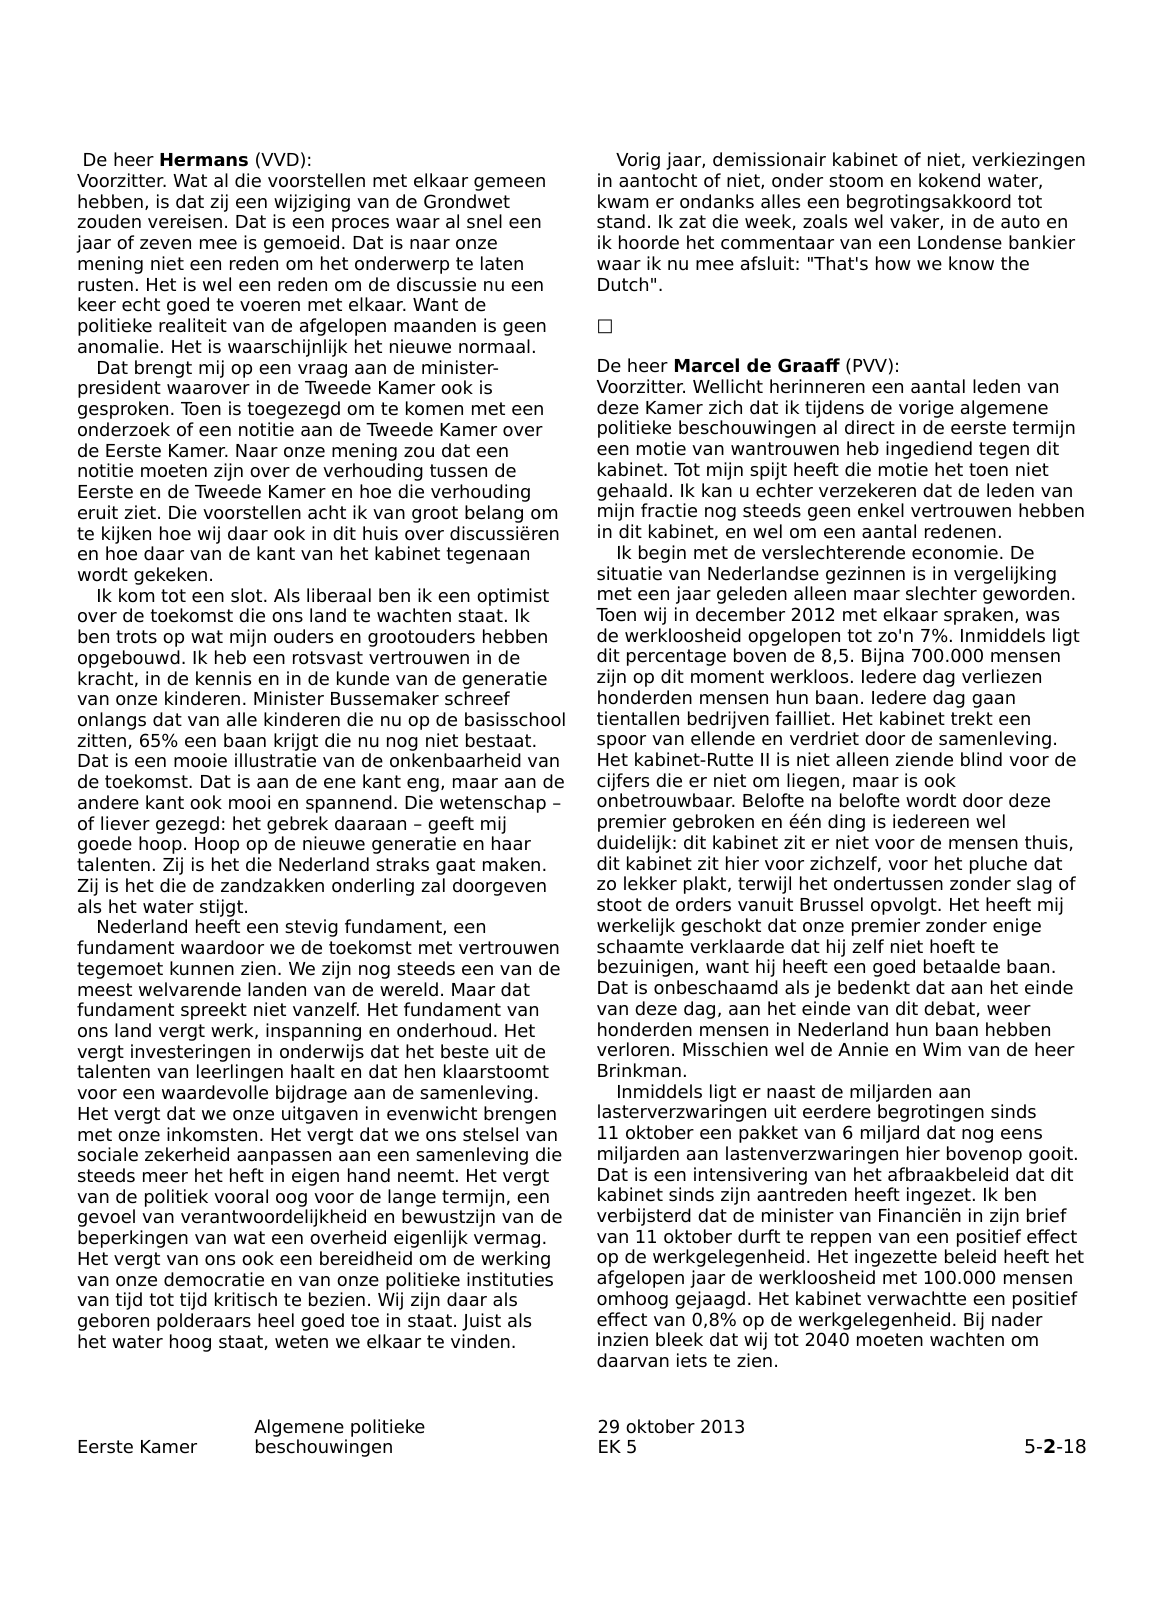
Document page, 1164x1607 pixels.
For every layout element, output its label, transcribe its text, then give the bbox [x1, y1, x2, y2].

text Voorzitter. Wellicht herinneren een aantal leden van deze Kamer zich dat ik tijdens de vorige algemene politieke beschouwingen al direct in de eerste termijn een motie van wantrouwen heb ingediend tegen dit kabinet. Tot mijn spijt heeft die motie het toen niet gehaald. Ik kan u echter verzekeren dat de leden van mijn fractie nog steeds geen enkel vertrouwen hebben in dit kabinet, en wel om een aantal redenen. [596, 377, 1087, 543]
text Dat brengt mij op een vraag aan de minister-president waarover in de Tweede Kamer ook is gesproken. Toen is toegezegd om te komen met een onderzoek of een notitie aan de Tweede Kamer over de Eerste Kamer. Naar onze mening zou dat een notitie moeten zijn over de verhouding tussen de Eerste en de Tweede Kamer en hoe die verhouding eruit ziet. Die voorstellen acht ik van groot belang om te kijken hoe wij daar ook in dit huis over discussiëren en hoe daar van de kant van het kabinet tegenaan wordt gekeken. [77, 357, 567, 586]
text De heer Hermans (VVD): [77, 150, 567, 171]
text Nederland heeft een stevig fundament, een fundament waardoor we de toekomst met vertrouwen tegemoet kunnen zien. We zijn nog steeds een van de meest welvarende landen van de wereld. Maar dat fundament spreekt niet vanzelf. Het fundament van ons land vergt werk, inspanning en onderhoud. Het vergt investeringen in onderwijs dat het beste uit de talenten van leerlingen haalt en dat hen klaarstoomt voor een waardevolle bijdrage aan de samenleving. Het vergt dat we onze uitgaven in evenwicht brengen met onze inkomsten. Het vergt dat we ons stelsel van sociale zekerheid aanpassen aan een samenleving die steeds meer het heft in eigen hand neemt. Het vergt van de politiek vooral oog voor de lange termijn, een gevoel van verantwoordelijkheid en bewustzijn van de beperkingen van wat een overheid eigenlijk vermag. Het vergt van ons ook een bereidheid om de werking van onze democratie en van onze politieke instituties van tijd tot tijd kritisch te bezien. Wij zijn daar als geboren polderaars heel goed toe in staat. Juist als het water hoog staat, weten we elkaar te vinden. [77, 917, 567, 1352]
text □ [596, 315, 1087, 336]
text Inmiddels ligt er naast de miljarden aan lasterverzwaringen uit eerdere begrotingen sinds 11 oktober een pakket van 6 miljard dat nog eens miljarden aan lastenverzwaringen hier bovenop gooit. Dat is een intensivering van het afbraakbeleid dat dit kabinet sinds zijn aantreden heeft ingezet. Ik ben verbijsterd dat de minister van Financiën in zijn brief van 11 oktober durft te reppen van een positief effect op de werkgelegenheid. Het ingezette beleid heeft het afgelopen jaar de werkloosheid met 100.000 mensen omhoog gejaagd. Het kabinet verwachtte een positief effect van 0,8% op de werkgelegenheid. Bij nader inzien bleek dat wij tot 2040 moeten wachten om daarvan iets te zien. [596, 1082, 1087, 1372]
text Voorzitter. Wat al die voorstellen met elkaar gemeen hebben, is dat zij een wijziging van de Grondwet zouden vereisen. Dat is een proces waar al snel een jaar of zeven mee is gemoeid. Dat is naar onze mening niet een reden om het onderwerp te laten rusten. Het is wel een reden om de discussie nu een keer echt goed te voeren met elkaar. Want de politieke realiteit van de afgelopen maanden is geen anomalie. Het is waarschijnlijk het nieuwe normaal. [77, 171, 567, 357]
text Vorig jaar, demissionair kabinet of niet, verkiezingen in aantocht of niet, onder stoom en kokend water, kwam er ondanks alles een begrotingsakkoord tot stand. Ik zat die week, zoals wel vaker, in de auto en ik hoorde het commentaar van een Londense bankier waar ik nu mee afsluit: "That's how we know the Dutch". [596, 150, 1087, 295]
text De heer Marcel de Graaff (PVV): [596, 356, 1087, 377]
text Ik begin met de verslechterende economie. De situatie van Nederlandse gezinnen is in vergelijking met een jaar geleden alleen maar slechter geworden. Toen wij in december 2012 met elkaar spraken, was de werkloosheid opgelopen tot zo'n 7%. Inmiddels ligt dit percentage boven de 8,5. Bijna 700.000 mensen zijn op dit moment werkloos. Iedere dag verliezen honderden mensen hun baan. Iedere dag gaan tientallen bedrijven failliet. Het kabinet trekt een spoor van ellende en verdriet door de samenleving. Het kabinet-Rutte II is niet alleen ziende blind voor de cijfers die er niet om liegen, maar is ook onbetrouwbaar. Belofte na belofte wordt door deze premier gebroken en één ding is iedereen wel duidelijk: dit kabinet zit er niet voor de mensen thuis, dit kabinet zit hier voor zichzelf, voor het pluche dat zo lekker plakt, terwijl het ondertussen zonder slag of stoot de orders vanuit Brussel opvolgt. Het heeft mij werkelijk geschokt dat onze premier zonder enige schaamte verklaarde dat hij zelf niet hoeft te bezuinigen, want hij heeft een goed betaalde baan. Dat is onbeschaamd als je bedenkt dat aan het einde van deze dag, aan het einde van dit debat, weer honderden mensen in Nederland hun baan hebben verloren. Misschien wel de Annie en Wim van de heer Brinkman. [596, 543, 1087, 1082]
text Ik kom tot een slot. Als liberaal ben ik een optimist over de toekomst die ons land te wachten staat. Ik ben trots op wat mijn ouders en grootouders hebben opgebouwd. Ik heb een rotsvast vertrouwen in de kracht, in de kennis en in de kunde van de generatie van onze kinderen. Minister Bussemaker schreef onlangs dat van alle kinderen die nu op de basisschool zitten, 65% een baan krijgt die nu nog niet bestaat. Dat is een mooie illustratie van de onkenbaarheid van de toekomst. Dat is aan de ene kant eng, maar aan de andere kant ook mooi en spannend. Die wetenschap – of liever gezegd: het gebrek daaraan – geeft mij goede hoop. Hoop op de nieuwe generatie en haar talenten. Zij is het die Nederland straks gaat maken. Zij is het die de zandzakken onderling zal doorgeven als het water stijgt. [77, 586, 567, 917]
